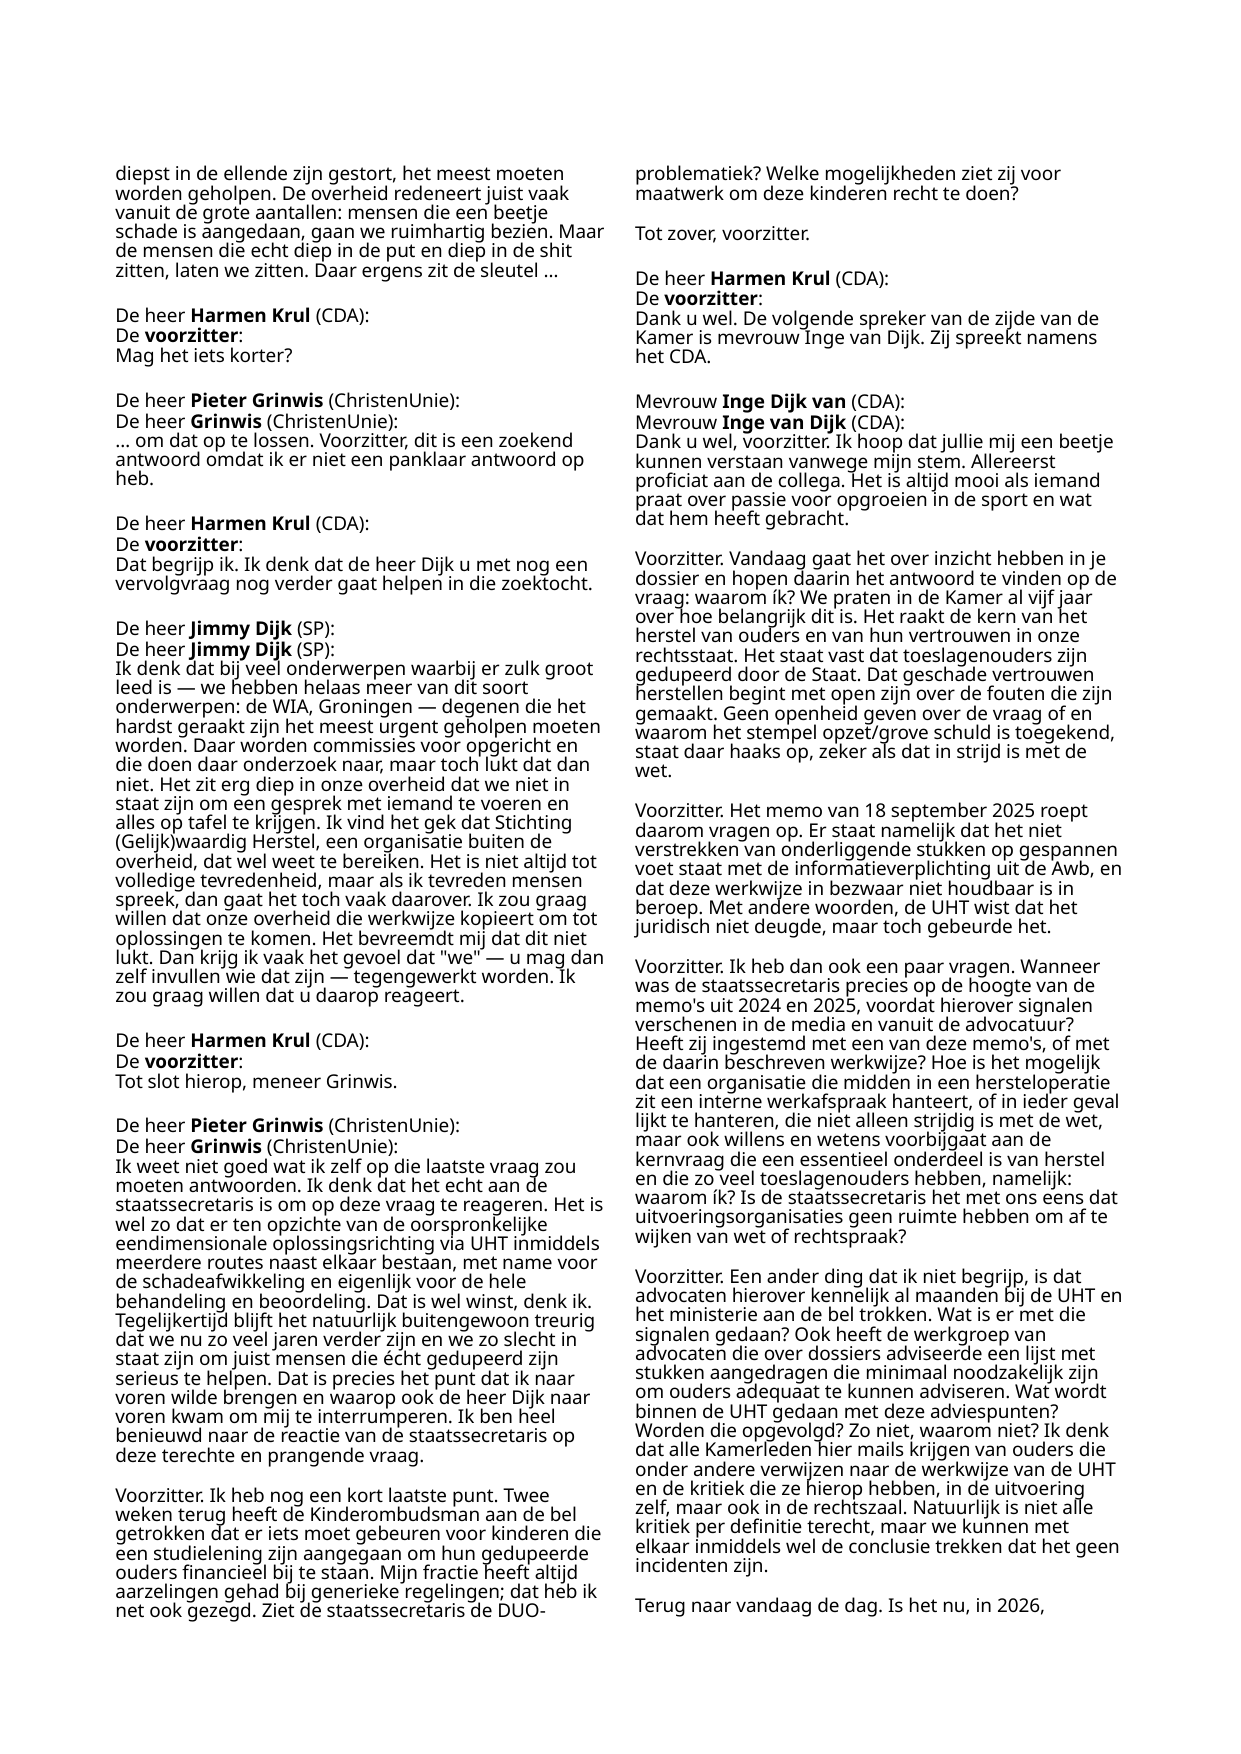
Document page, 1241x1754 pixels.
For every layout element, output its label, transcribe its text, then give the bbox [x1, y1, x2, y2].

text Dank u wel. De volgende spreker van de zijde van de Kamer is mevrouw Inge van Dijk. Zij spreekt namens het CDA. [635, 310, 1125, 367]
text De heer Harmen Krul (CDA): [115, 1028, 605, 1053]
text Ik denk dat bij veel onderwerpen waarbij er zulk groot leed is — we hebben helaas meer van dit soort onderwerpen: de WIA, Groningen — degenen die het hardst geraakt zijn het meest urgent geholpen moeten worden. Daar worden commissies voor opgericht en die doen daar onderzoek naar, maar toch lukt dat dan niet. Het zit erg diep in onze overheid dat we niet in staat zijn om een gesprek met iemand te voeren en alles op tafel te krijgen. Ik vind het gek dat Stichting (Gelijk)waardig Herstel, een organisatie buiten de overheid, dat wel weet te bereiken. Het is niet altijd tot volledige tevredenheid, maar als ik tevreden mensen spreek, dan gaat het toch vaak daarover. Ik zou graag willen dat onze overheid die werkwijze kopieert om tot oplossingen te komen. Het bevreemdt mij dat dit niet lukt. Dan krijg ik vaak het gevoel dat "we" — u mag dan zelf invullen wie dat zijn — tegengewerkt worden. Ik zou graag willen dat u daarop reageert. [115, 660, 605, 1007]
text De heer Grinwis (ChristenUnie): [115, 1138, 605, 1158]
text Dank u wel, voorzitter. Ik hoop dat jullie mij een beetje kunnen verstaan vanwege mijn stem. Allereerst proficiat aan de collega. Het is altijd mooi als iemand praat over passie voor opgroeien in de sport en wat dat hem heeft gebracht. [635, 433, 1125, 530]
text De heer Harmen Krul (CDA): [115, 511, 605, 536]
text Dat begrijp ik. Ik denk dat de heer Dijk u met nog een vervolgvraag nog verder gaat helpen in die zoektocht. [115, 556, 605, 594]
text De heer Jimmy Dijk (SP): [115, 615, 605, 641]
text Voorzitter. Een ander ding dat ik niet begrijp, is dat advocaten hierover kennelijk al maanden bij de UHT en het ministerie aan de bel trokken. Wat is er met die signalen gedaan? Ook heeft de werkgroep van advocaten die over dossiers adviseerde een lijst met stukken aangedragen die minimaal noodzakelijk zijn om ouders adequaat te kunnen adviseren. Wat wordt binnen de UHT gedaan met deze adviespunten? Worden die opgevolgd? Zo niet, waarom niet? Ik denk dat alle Kamerleden hier mails krijgen van ouders die onder andere verwijzen naar de werkwijze van de UHT en de kritiek die ze hierop hebben, in de uitvoering zelf, maar ook in de rechtszaal. Natuurlijk is niet alle kritiek per definitie terecht, maar we kunnen met elkaar inmiddels wel de conclusie trekken dat het geen incidenten zijn. [635, 1268, 1125, 1576]
text De heer Harmen Krul (CDA): [635, 265, 1125, 290]
text problematiek? Welke mogelijkheden ziet zij voor maatwerk om deze kinderen recht te doen? [635, 165, 1125, 204]
text De heer Pieter Grinwis (ChristenUnie): [115, 387, 605, 413]
text Tot zover, voorzitter. [635, 224, 1125, 244]
text De voorzitter: [115, 327, 605, 347]
text De voorzitter: [635, 290, 1125, 310]
text De heer Jimmy Dijk (SP): [115, 641, 605, 660]
text Mag het iets korter? [115, 347, 605, 366]
text De voorzitter: [115, 1053, 605, 1073]
text Tot slot hierop, meneer Grinwis. [115, 1073, 605, 1092]
text Terug naar vandaag de dag. Is het nu, in 2026, [635, 1597, 1125, 1616]
text Ik weet niet goed wat ik zelf op die laatste vraag zou moeten antwoorden. Ik denk dat het echt aan de staatssecretaris is om op deze vraag te reageren. Het is wel zo dat er ten opzichte van de oorspronkelijke eendimensionale oplossingsrichting via UHT inmiddels meerdere routes naast elkaar bestaan, met name voor de schadeafwikkeling en eigenlijk voor de hele behandeling en beoordeling. Dat is wel winst, denk ik. Tegelijkertijd blijft het natuurlijk buitengewoon treurig dat we nu zo veel jaren verder zijn en we zo slecht in staat zijn om juist mensen die écht gedupeerd zijn serieus te helpen. Dat is precies het punt dat ik naar voren wilde brengen en waarop ook de heer Dijk naar voren kwam om mij te interrumperen. Ik ben heel benieuwd naar de reactie van de staatssecretaris op deze terechte en prangende vraag. [115, 1158, 605, 1466]
text De heer Pieter Grinwis (ChristenUnie): [115, 1113, 605, 1138]
text Voorzitter. Ik heb dan ook een paar vragen. Wanneer was de staatssecretaris precies op de hoogte van de memo's uit 2024 en 2025, voordat hierover signalen verschenen in de media en vanuit de advocatuur? Heeft zij ingestemd met een van deze memo's, of met de daarin beschreven werkwijze? Hoe is het mogelijk dat een organisatie die midden in een hersteloperatie zit een interne werkafspraak hanteert, of in ieder geval lijkt te hanteren, die niet alleen strijdig is met de wet, maar ook willens en wetens voorbijgaat aan de kernvraag die een essentieel onderdeel is van herstel en die zo veel toeslagenouders hebben, namelijk: waarom ík? Is de staatssecretaris het met ons eens dat uitvoeringsorganisaties geen ruimte hebben om af te wijken van wet of rechtspraak? [635, 958, 1125, 1247]
text Mevrouw Inge Dijk van (CDA): [635, 388, 1125, 414]
text De voorzitter: [115, 536, 605, 556]
text Voorzitter. Het memo van 18 september 2025 roept daarom vragen op. Er staat namelijk dat het niet verstrekken van onderliggende stukken op gespannen voet staat met de informatieverplichting uit de Awb, en dat deze werkwijze in bezwaar niet houdbaar is in beroep. Met andere woorden, de UHT wist dat het juridisch niet deugde, maar toch gebeurde het. [635, 802, 1125, 937]
text Mevrouw Inge van Dijk (CDA): [635, 414, 1125, 433]
text De heer Harmen Krul (CDA): [115, 302, 605, 327]
text Voorzitter. Ik heb nog een kort laatste punt. Twee weken terug heeft de Kinderombudsman aan de bel getrokken dat er iets moet gebeuren voor kinderen die een studielening zijn aangegaan om hun gedupeerde ouders financieel bij te staan. Mijn fractie heeft altijd aarzelingen gehad bij generieke regelingen; dat heb ik net ook gezegd. Ziet de staatssecretaris de DUO- [115, 1487, 605, 1622]
text Voorzitter. Vandaag gaat het over inzicht hebben in je dossier en hopen daarin het antwoord te vinden op de vraag: waarom ík? We praten in de Kamer al vijf jaar over hoe belangrijk dit is. Het raakt de kern van het herstel van ouders en van hun vertrouwen in onze rechtsstaat. Het staat vast dat toeslagenouders zijn gedupeerd door de Staat. Dat geschade vertrouwen herstellen begint met open zijn over de fouten die zijn gemaakt. Geen openheid geven over de vraag of en waarom het stempel opzet/grove schuld is toegekend, staat daar haaks op, zeker als dat in strijd is met de wet. [635, 550, 1125, 782]
text De heer Grinwis (ChristenUnie): [115, 413, 605, 432]
text … om dat op te lossen. Voorzitter, dit is een zoekend antwoord omdat ik er niet een panklaar antwoord op heb. [115, 432, 605, 490]
text diepst in de ellende zijn gestort, het meest moeten worden geholpen. De overheid redeneert juist vaak vanuit de grote aantallen: mensen die een beetje schade is aangedaan, gaan we ruimhartig bezien. Maar de mensen die echt diep in de put en diep in de shit zitten, laten we zitten. Daar ergens zit de sleutel … [115, 165, 605, 281]
